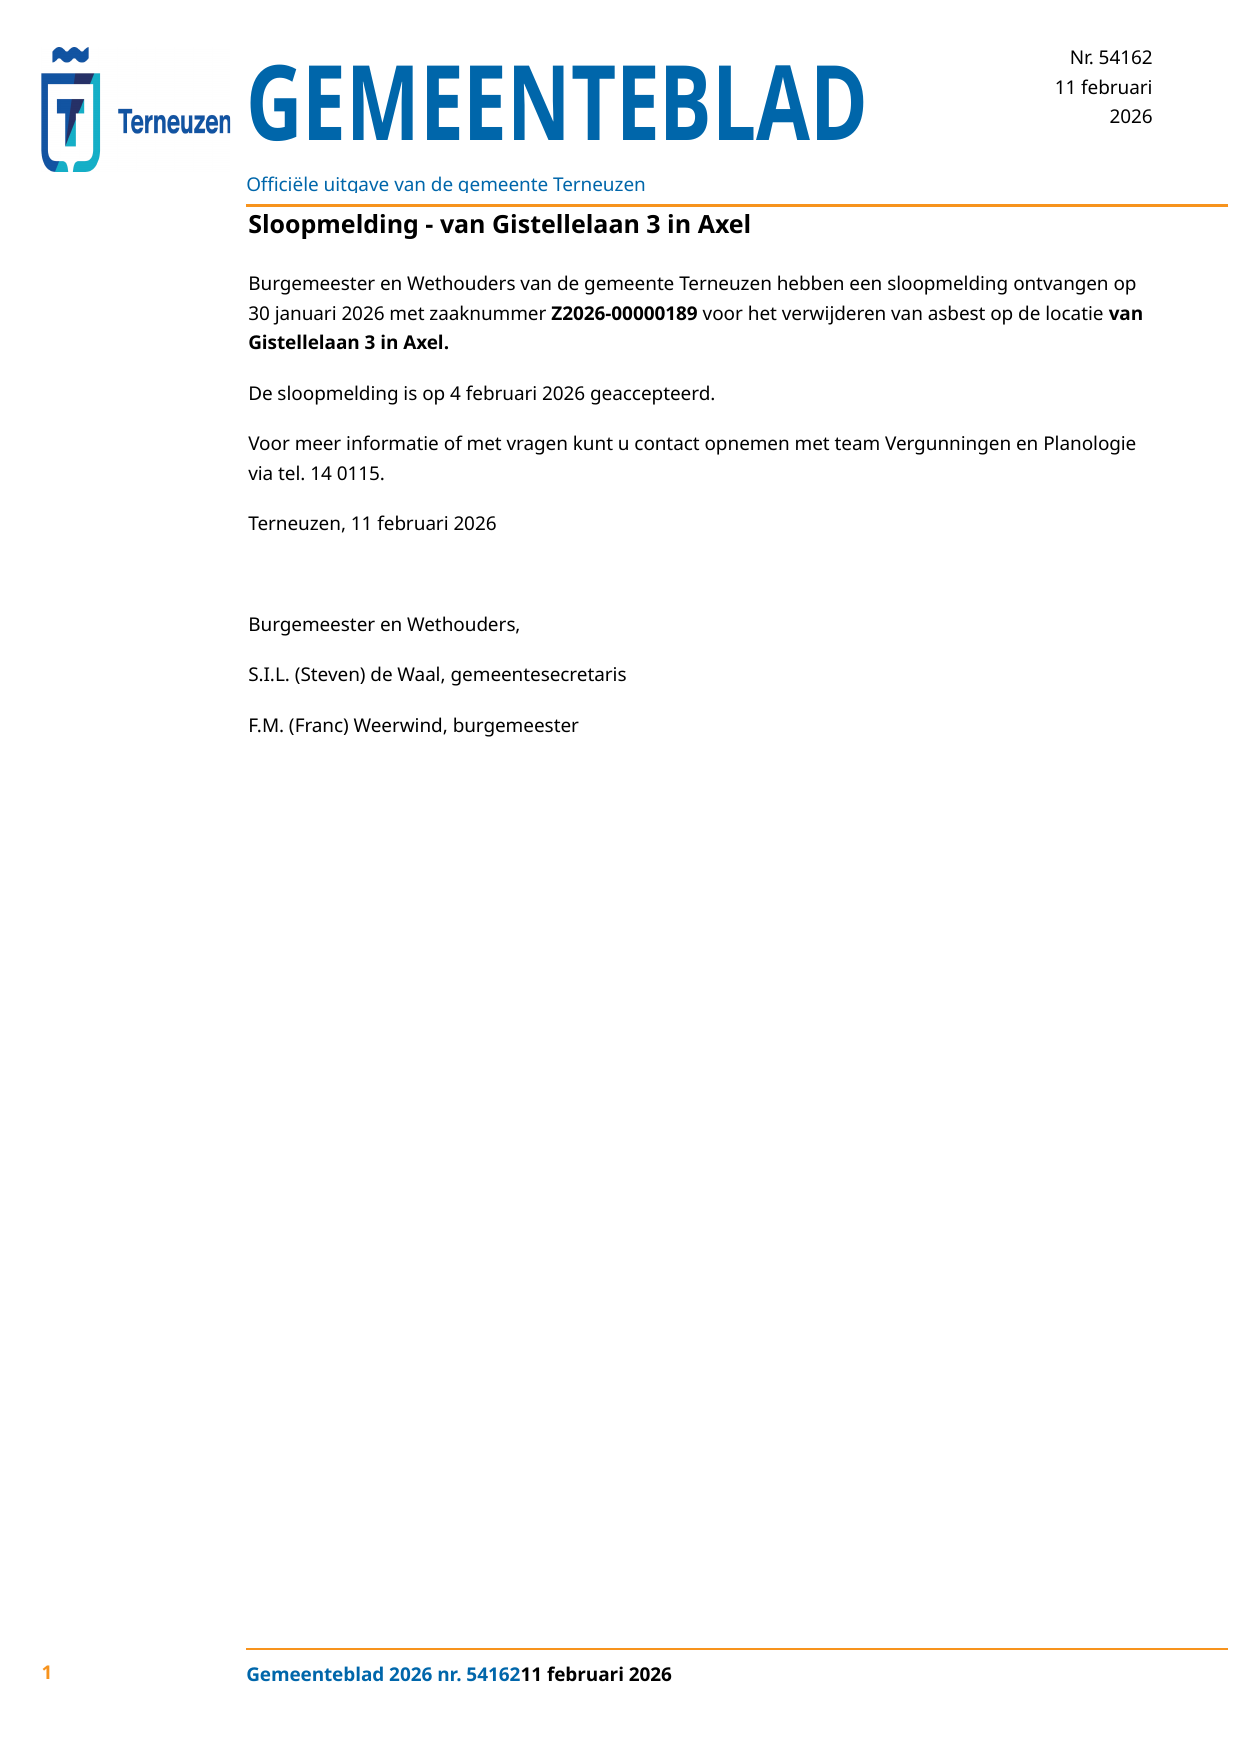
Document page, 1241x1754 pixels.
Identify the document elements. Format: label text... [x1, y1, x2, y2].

picture [41, 47, 231, 172]
text Voor meer informatie of met vragen kunt u contact opnemen met team Vergunningen en Planologie via tel. 14 0115. [248, 430, 1152, 486]
text Sloopmelding - van Gistellelaan 3 in Axel [248, 207, 1152, 241]
text Burgemeester en Wethouders, [248, 611, 1152, 637]
text De sloopmelding is op 4 februari 2026 geaccepteerd. [248, 380, 1152, 406]
text F.M. (Franc) Weerwind, burgemeester [248, 712, 1152, 738]
text S.I.L. (Steven) de Waal, gemeentesecretaris [248, 662, 1152, 687]
text Burgemeester en Wethouders van de gemeente Terneuzen hebben een sloopmelding ontvangen op 30 januari 2026 met zaaknummer Z2026-00000189 voor het verwijderen van asbest op de locatie van Gistellelaan 3 in Axel. [248, 270, 1152, 355]
text Terneuzen, 11 februari 2026 [248, 510, 1152, 536]
